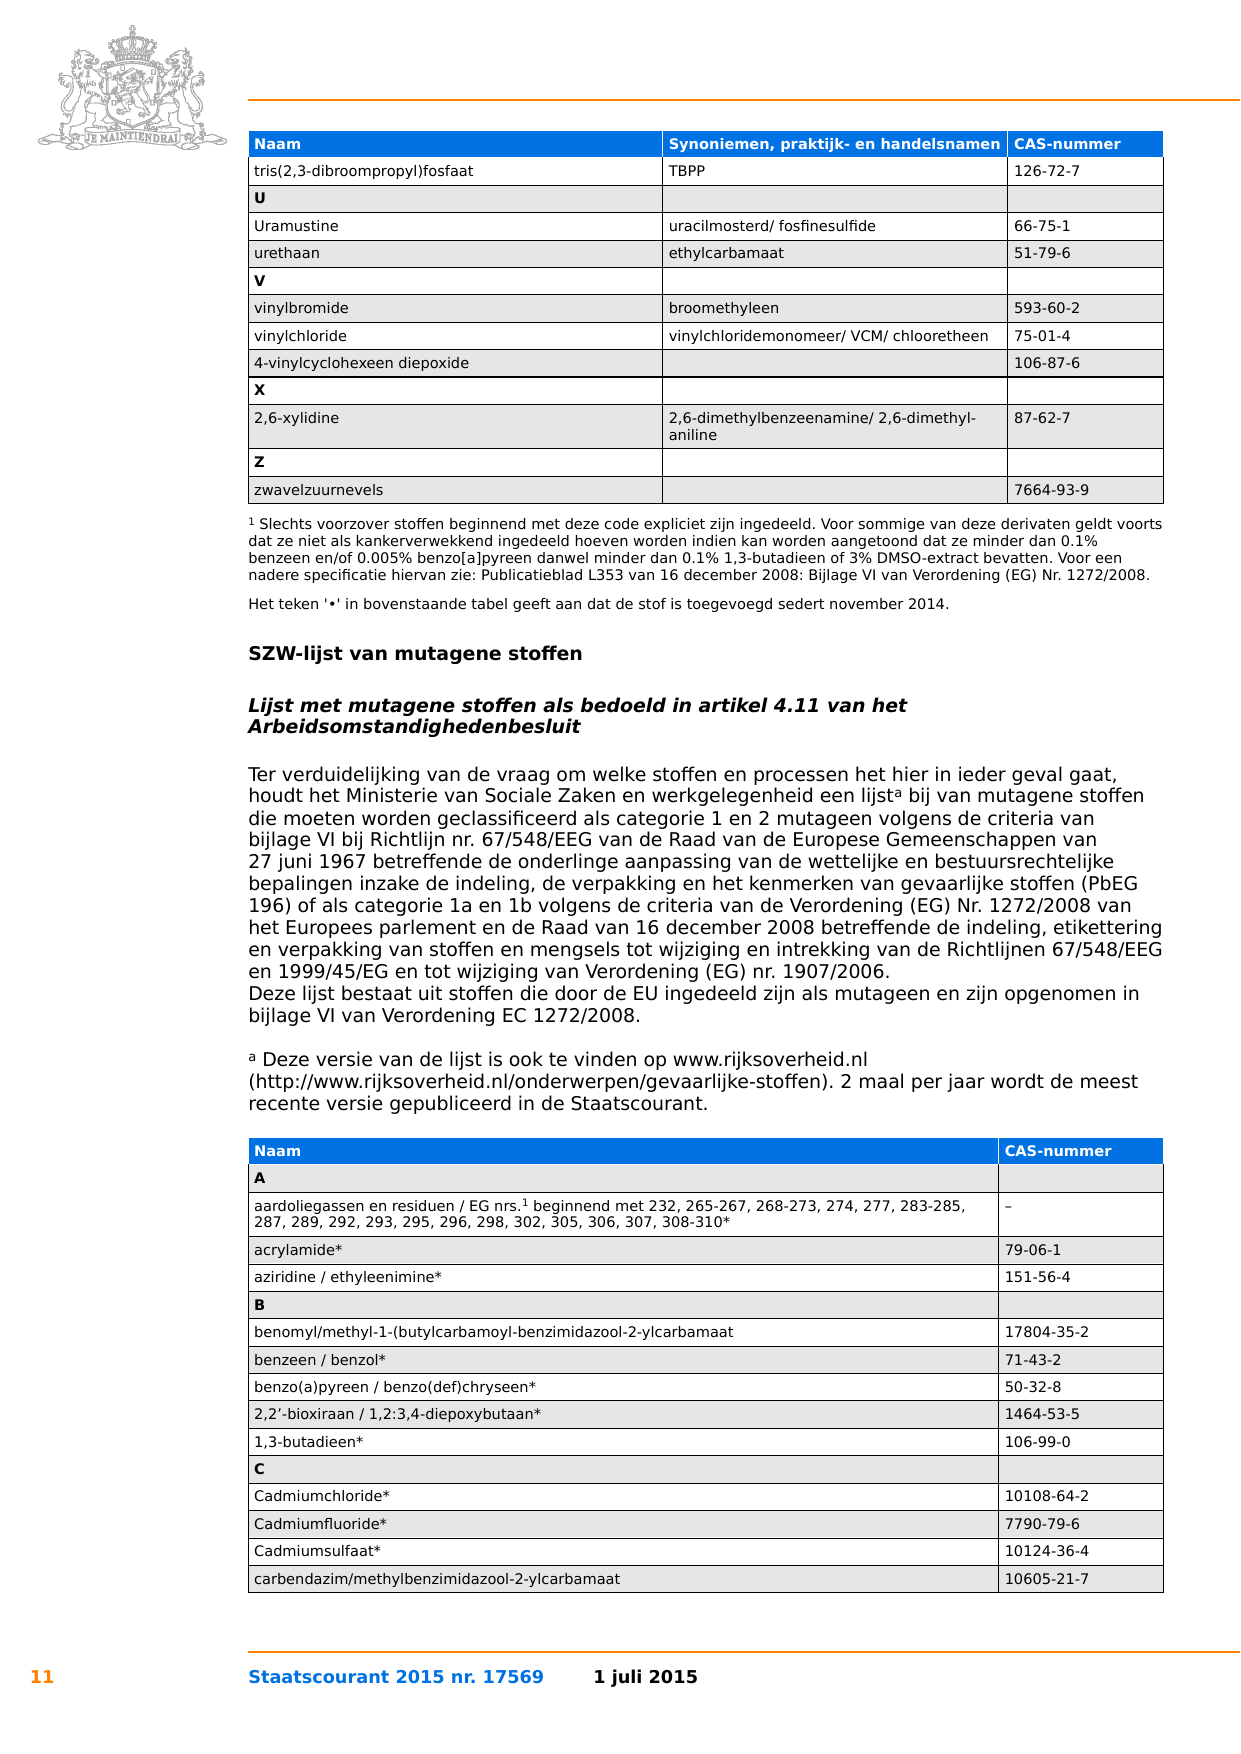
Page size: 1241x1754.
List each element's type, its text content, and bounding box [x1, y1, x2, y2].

table_cell 2,2’-bioxiraan / 1,2:3,4-diepoxybutaan* [249, 1401, 998, 1428]
table_cell broomethyleen [663, 295, 1007, 322]
table_cell 10605-21-7 [999, 1566, 1163, 1592]
table_header CAS-nummer [1008, 131, 1163, 157]
table_cell vinylbromide [249, 295, 662, 322]
table_cell 51-79-6 [1008, 241, 1163, 267]
table_cell 106-99-0 [999, 1429, 1163, 1455]
table_cell U [249, 186, 662, 212]
table_cell 106-87-6 [1008, 350, 1163, 376]
table_cell – [999, 1193, 1163, 1236]
table_cell 87-62-7 [1008, 405, 1163, 448]
table_cell 75-01-4 [1008, 323, 1163, 349]
table_cell Z [249, 449, 662, 476]
table_cell 10124-36-4 [999, 1539, 1163, 1565]
table_cell [663, 268, 1007, 294]
table_cell vinylchloride [249, 323, 662, 349]
table_cell 1 Slechts voorzover stoffen beginnend met deze code expliciet zijn ingedeeld. Voor sommige van deze derivaten geldt voorts dat ze niet als kankerverwekkend ingedeeld hoeven worden indien kan worden aangetoond dat ze minder dan 0.1% benzeen en/of 0.005% benzo[a]pyreen danwel minder dan 0.1% 1,3-butadieen of 3% DMSO-extract bevatten. Voor een nadere specificatie hiervan zie: Publicatieblad L353 van 16 december 2008: Bijlage VI van Verordening (EG) Nr. 1272/2008. Het teken '•' in bovenstaande tabel geeft aan dat de stof is toegevoegd sedert november 2014. [248, 504, 1163, 612]
table_cell X [249, 378, 662, 404]
table_cell uracilmosterd/ fosfinesulfide [663, 213, 1007, 239]
table_cell [1008, 268, 1163, 294]
table_cell benomyl/methyl-1-(butylcarbamoyl-benzimidazool-2-ylcarbamaat [249, 1319, 998, 1346]
table_cell [999, 1292, 1163, 1318]
table_cell Cadmiumfluoride* [249, 1511, 998, 1537]
table_cell [663, 449, 1007, 476]
table_cell 126-72-7 [1008, 158, 1163, 185]
table_cell aardoliegassen en residuen / EG nrs.1 beginnend met 232, 265-267, 268-273, 274, 277, 283-285, 287, 289, 292, 293, 295, 296, 298, 302, 305, 306, 307, 308-310* [249, 1193, 998, 1236]
table_cell TBPP [663, 158, 1007, 185]
table_cell 4-vinylcyclohexeen diepoxide [249, 350, 662, 376]
table_cell ethylcarbamaat [663, 241, 1007, 267]
table_cell 7664-93-9 [1008, 477, 1163, 503]
table_cell [1008, 449, 1163, 476]
table_cell 66-75-1 [1008, 213, 1163, 239]
table_cell [663, 477, 1007, 503]
subtitle Lijst met mutagene stoffen als bedoeld in artikel 4.11 van het Arbeidsomstandighedenbesluit [248, 694, 1163, 738]
table_header Synoniemen, praktijk- en handelsnamen [663, 131, 1007, 157]
table_cell V [249, 268, 662, 294]
table_cell Cadmiumchloride* [249, 1484, 998, 1510]
table_cell vinylchloridemonomeer/ VCM/ chlooretheen [663, 323, 1007, 349]
subtitle SZW-lijst van mutagene stoffen [248, 642, 1163, 664]
table_header Naam [249, 1138, 998, 1164]
table_cell 10108-64-2 [999, 1484, 1163, 1510]
text Ter verduidelijking van de vraag om welke stoffen en processen het hier in ieder geval gaat, houdt het Ministerie van Sociale Zaken en werkgelegenheid een lijsta bij van mutagene stoffen die moeten worden geclassificeerd als categorie 1 en 2 mutageen volgens de criteria van bijlage VI bij Richtlijn nr. 67/548/EEG van de Raad van de Europese Gemeenschappen van 27 juni 1967 betreffende de onderlinge aanpassing van de wettelijke en bestuursrechtelijke bepalingen inzake de indeling, de verpakking en het kenmerken van gevaarlijke stoffen (PbEG 196) of als categorie 1a en 1b volgens de criteria van de Verordening (EG) Nr. 1272/2008 van het Europees parlement en de Raad van 16 december 2008 betreffende de indeling, etikettering en verpakking van stoffen en mengsels tot wijziging en intrekking van de Richtlijnen 67/548/EEG en 1999/45/EG en tot wijziging van Verordening (EG) nr. 1907/2006. [248, 763, 1163, 983]
table_cell 593-60-2 [1008, 295, 1163, 322]
table_cell [1008, 378, 1163, 404]
table_cell Cadmiumsulfaat* [249, 1539, 998, 1565]
table_cell [663, 350, 1007, 376]
table_cell carbendazim/methylbenzimidazool-2-ylcarbamaat [249, 1566, 998, 1592]
table_cell benzeen / benzol* [249, 1347, 998, 1373]
table_cell tris(2,3-dibroompropyl)fosfaat [249, 158, 662, 185]
table_cell zwavelzuurnevels [249, 477, 662, 503]
table_cell 79-06-1 [999, 1237, 1163, 1263]
table_cell 2,6-dimethylbenzeenamine/ 2,6-dimethyl-aniline [663, 405, 1007, 448]
text a Deze versie van de lijst is ook te vinden op www.rijksoverheid.nl (http://www.rijksoverheid.nl/onderwerpen/gevaarlijke-stoffen). 2 maal per jaar wordt de meest recente versie gepubliceerd in de Staatscourant. [248, 1049, 1163, 1115]
table_cell 50-32-8 [999, 1374, 1163, 1400]
table_cell [663, 186, 1007, 212]
table_header Naam [249, 131, 662, 157]
table_cell 1464-53-5 [999, 1401, 1163, 1428]
picture [38, 25, 227, 150]
table_cell 17804-35-2 [999, 1319, 1163, 1346]
table_cell [663, 378, 1007, 404]
table_cell A [249, 1165, 998, 1192]
table_cell 2,6-xylidine [249, 405, 662, 448]
table_cell [999, 1165, 1163, 1192]
table_header CAS-nummer [999, 1138, 1163, 1164]
table_cell [999, 1456, 1163, 1483]
table_cell 7790-79-6 [999, 1511, 1163, 1537]
table_cell benzo(a)pyreen / benzo(def)chryseen* [249, 1374, 998, 1400]
table_cell [1008, 186, 1163, 212]
table_cell urethaan [249, 241, 662, 267]
table_cell 71-43-2 [999, 1347, 1163, 1373]
table_cell C [249, 1456, 998, 1483]
table_cell B [249, 1292, 998, 1318]
table_cell Uramustine [249, 213, 662, 239]
table_cell acrylamide* [249, 1237, 998, 1263]
text Deze lijst bestaat uit stoffen die door de EU ingedeeld zijn als mutageen en zijn opgenomen in bijlage VI van Verordening EC 1272/2008. [248, 983, 1163, 1027]
table_cell 1,3-butadieen* [249, 1429, 998, 1455]
table_cell aziridine / ethyleenimine* [249, 1265, 998, 1291]
table_cell 151-56-4 [999, 1265, 1163, 1291]
